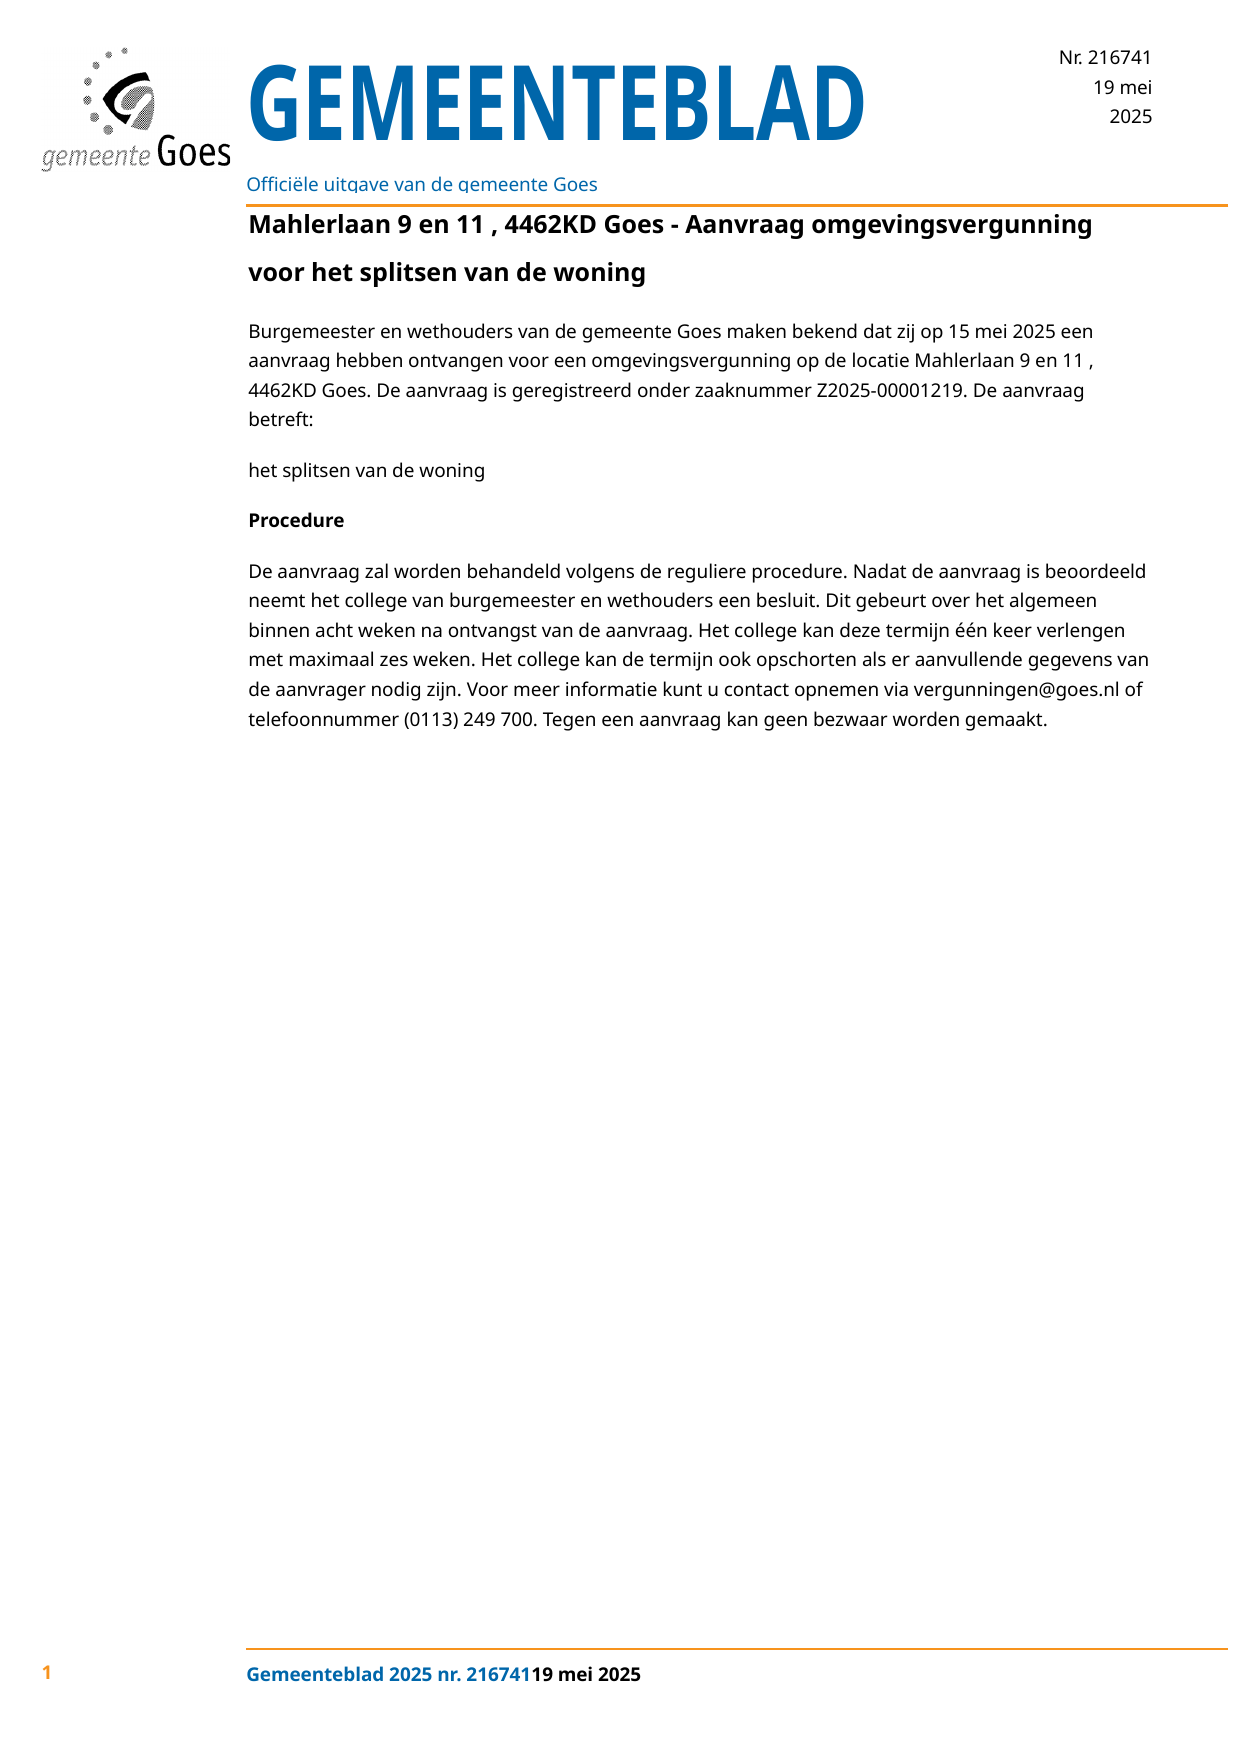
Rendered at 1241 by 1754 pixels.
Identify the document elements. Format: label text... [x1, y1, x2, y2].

text het splitsen van de woning [248, 457, 1152, 483]
picture [41, 47, 231, 172]
text Mahlerlaan 9 en 11 , 4462KD Goes - Aanvraag omgevingsvergunning voor het splitsen van de woning [248, 207, 1152, 288]
text Procedure [248, 507, 1152, 533]
text De aanvraag zal worden behandeld volgens de reguliere procedure. Nadat de aanvraag is beoordeeld neemt het college van burgemeester en wethouders een besluit. Dit gebeurt over het algemeen binnen acht weken na ontvangst van de aanvraag. Het college kan deze termijn één keer verlengen met maximaal zes weken. Het college kan de termijn ook opschorten als er aanvullende gegevens van de aanvrager nodig zijn. Voor meer informatie kunt u contact opnemen via vergunningen@goes.nl of telefoonnummer (0113) 249 700. Tegen een aanvraag kan geen bezwaar worden gemaakt. [248, 558, 1152, 732]
text Burgemeester en wethouders van de gemeente Goes maken bekend dat zij op 15 mei 2025 een aanvraag hebben ontvangen voor een omgevingsvergunning op de locatie Mahlerlaan 9 en 11 , 4462KD Goes. De aanvraag is geregistreerd onder zaaknummer Z2025-00001219. De aanvraag betreft: [248, 318, 1152, 432]
